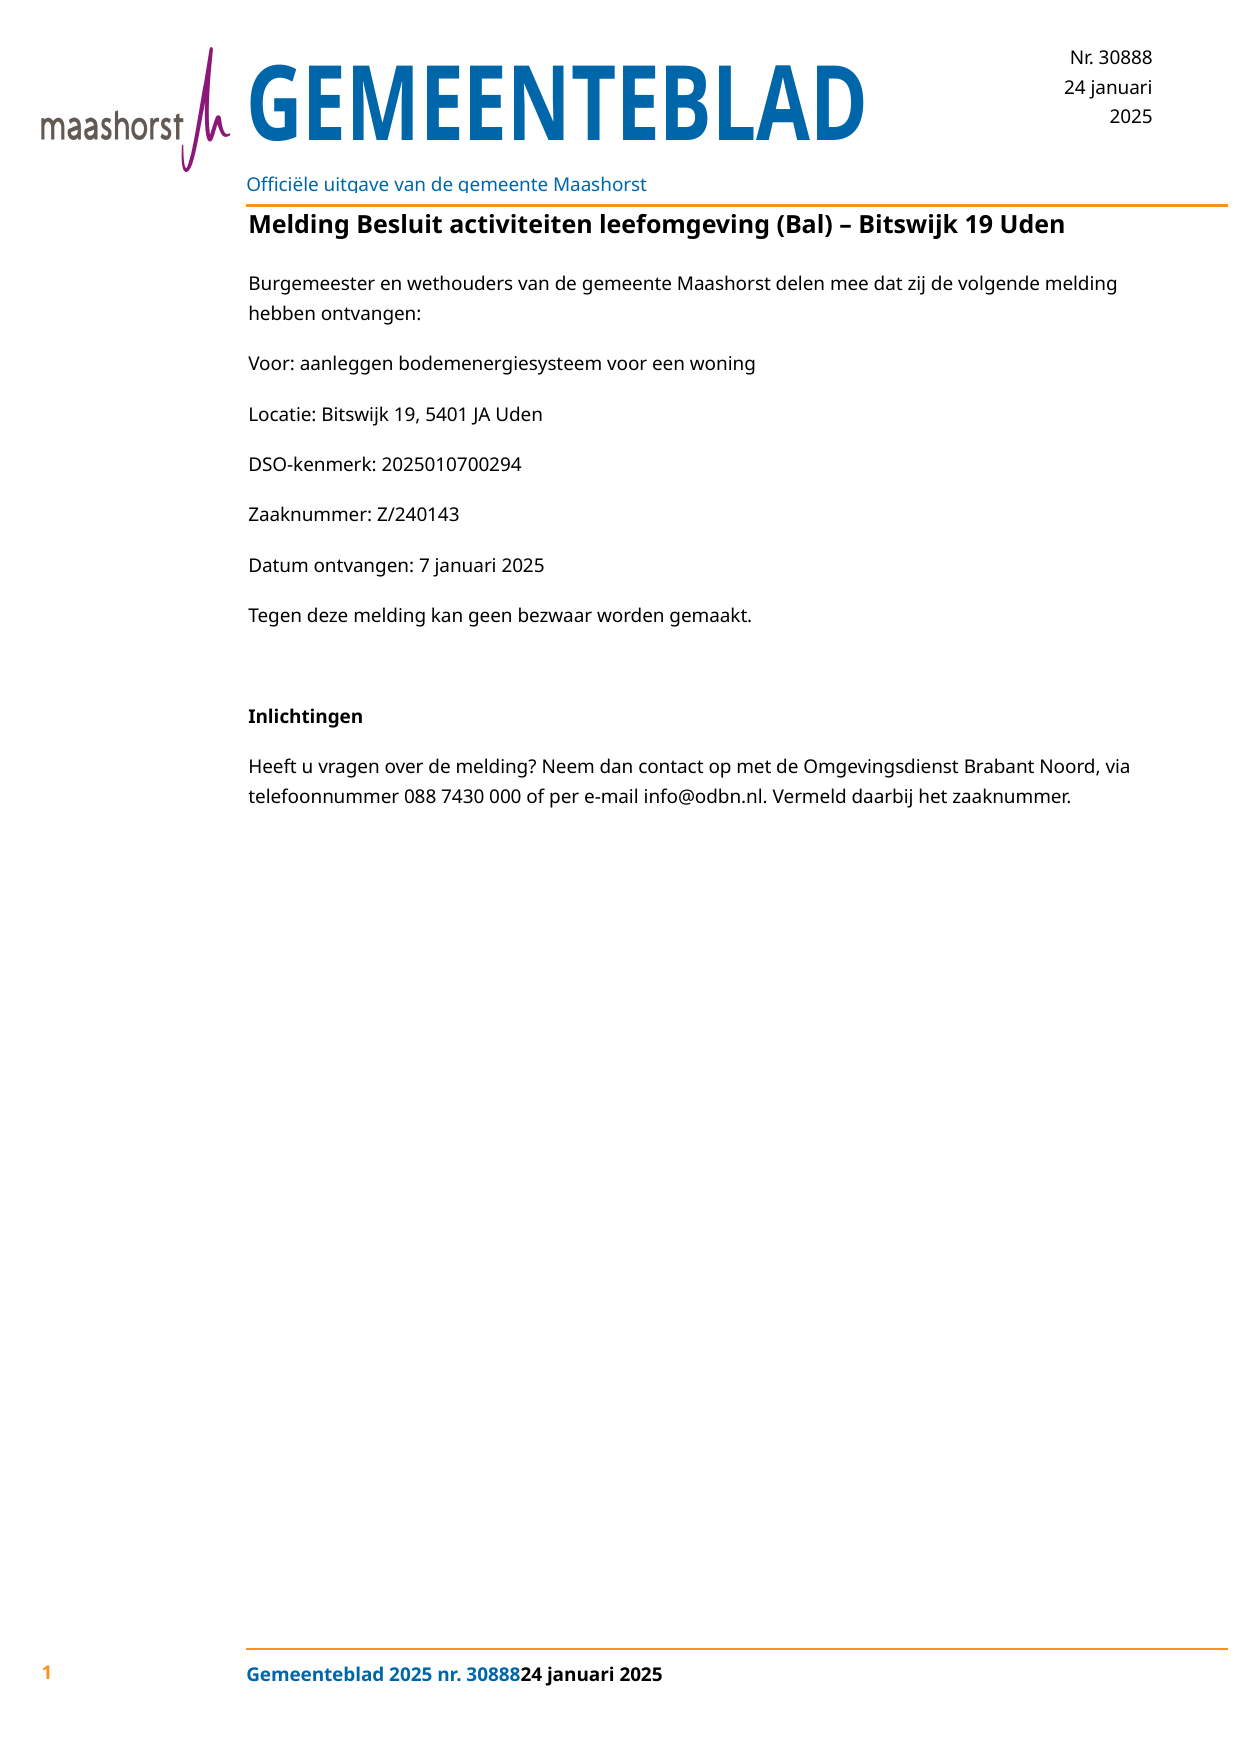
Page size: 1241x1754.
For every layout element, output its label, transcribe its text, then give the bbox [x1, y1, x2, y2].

text Inlichtingen [248, 703, 1152, 729]
text Locatie: Bitswijk 19, 5401 JA Uden [248, 401, 1152, 426]
text Burgemeester en wethouders van de gemeente Maashorst delen mee dat zij de volgende melding hebben ontvangen: [248, 270, 1152, 326]
text Datum ontvangen: 7 januari 2025 [248, 552, 1152, 578]
text Melding Besluit activiteiten leefomgeving (Bal) – Bitswijk 19 Uden [248, 207, 1152, 241]
picture [41, 47, 231, 172]
text Zaaknummer: Z/240143 [248, 502, 1152, 527]
text Tegen deze melding kan geen bezwaar worden gemaakt. [248, 602, 1152, 628]
text DSO-kenmerk: 2025010700294 [248, 451, 1152, 477]
text Heeft u vragen over de melding? Neem dan contact op met de Omgevingsdienst Brabant Noord, via telefoonnummer 088 7430 000 of per e-mail info@odbn.nl. Vermeld daarbij het zaaknummer. [248, 754, 1152, 809]
text Voor: aanleggen bodemenergiesysteem voor een woning [248, 350, 1152, 376]
